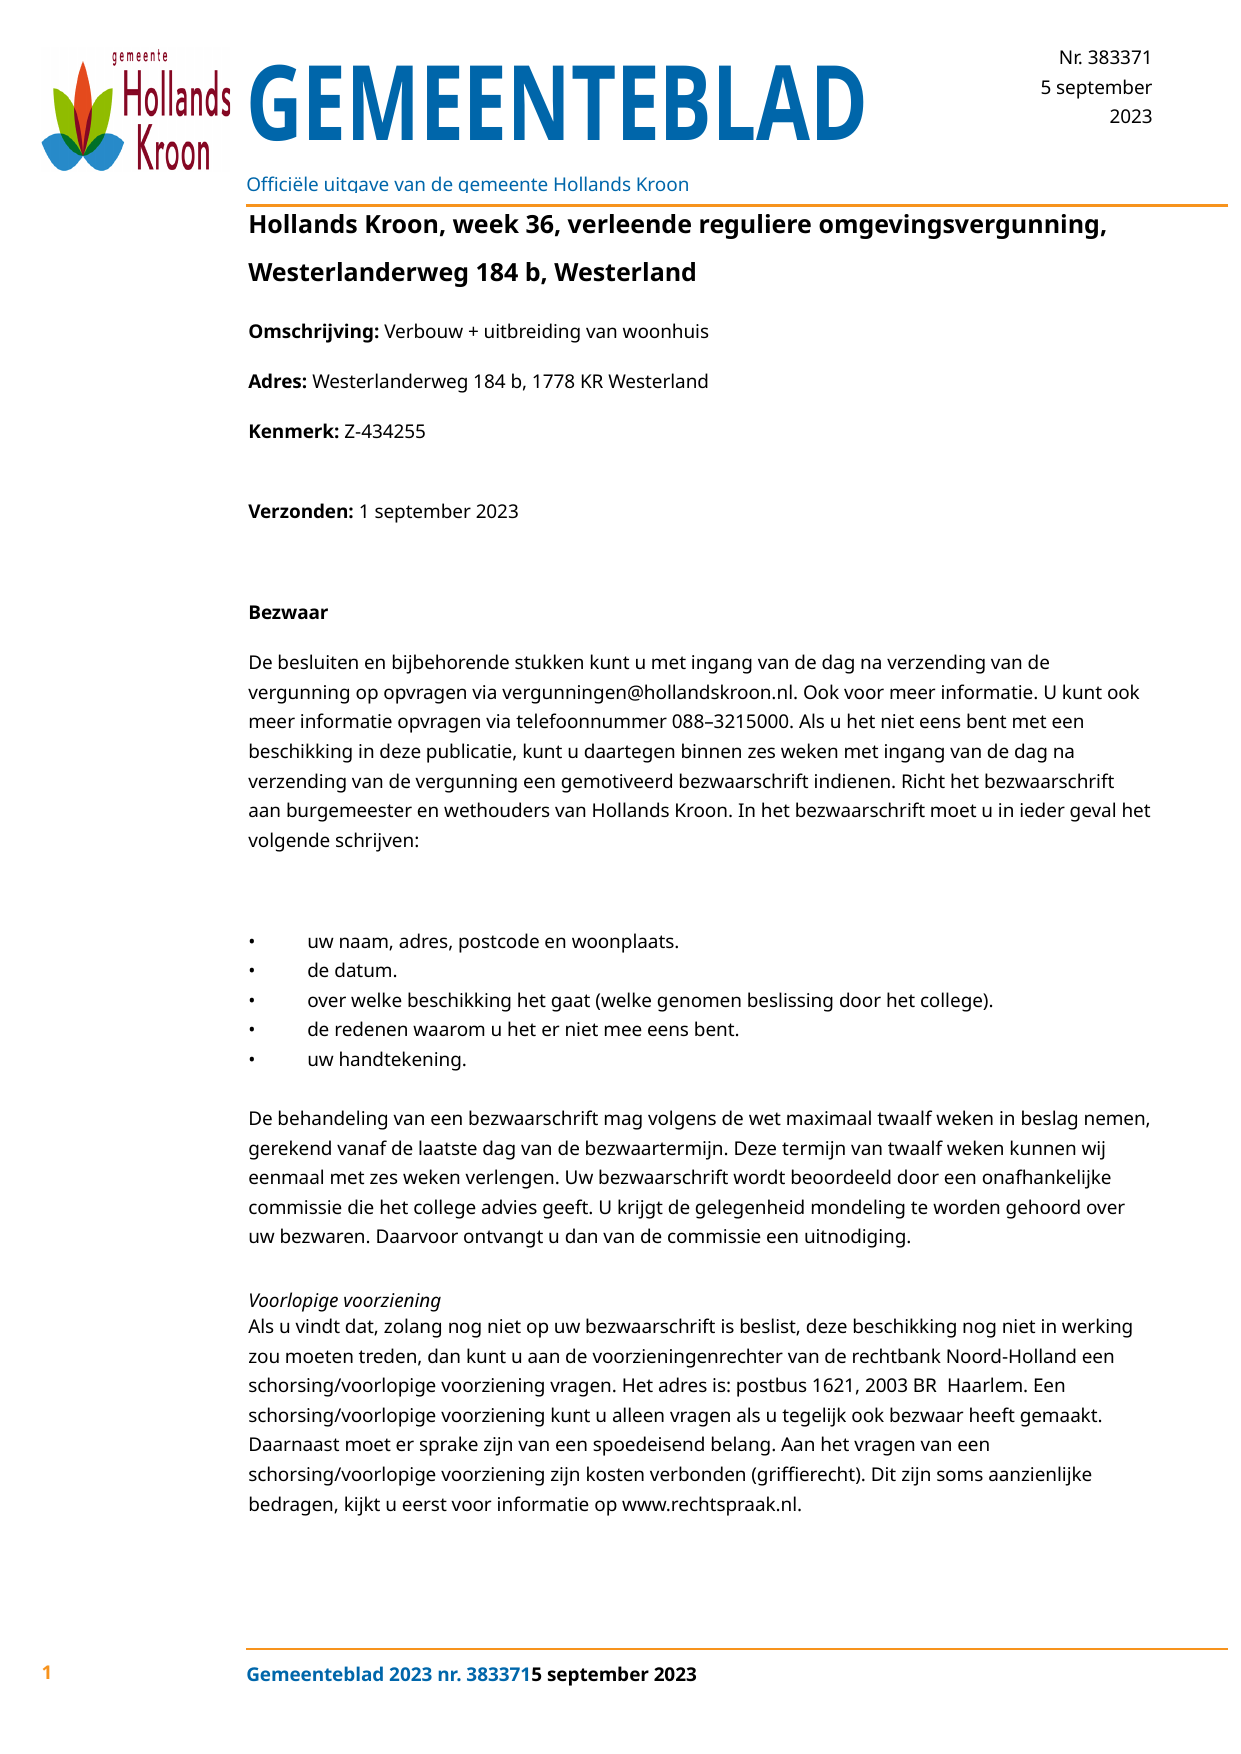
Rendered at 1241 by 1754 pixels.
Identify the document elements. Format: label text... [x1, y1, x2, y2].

text Verzonden: 1 september 2023 [248, 498, 1152, 524]
list uw naam, adres, postcode en woonplaats. [248, 928, 1152, 953]
text Voorlopige voorziening [248, 1288, 1152, 1313]
list uw handtekening. [248, 1046, 1152, 1072]
text Bezwaar [248, 599, 1152, 625]
text Als u vindt dat, zolang nog niet op uw bezwaarschrift is beslist, deze beschikking nog niet in werking zou moeten treden, dan kunt u aan de voorzieningenrechter van de rechtbank Noord-Holland een schorsing/voorlopige voorziening vragen. Het adres is: postbus 1621, 2003 BR Haarlem. Een schorsing/voorlopige voorziening kunt u alleen vragen als u tegelijk ook bezwaar heeft gemaakt. Daarnaast moet er sprake zijn van een spoedeisend belang. Aan het vragen van een schorsing/voorlopige voorziening zijn kosten verbonden (griffierecht). Dit zijn soms aanzienlijke bedragen, kijkt u eerst voor informatie op www.rechtspraak.nl. [248, 1313, 1152, 1517]
text De behandeling van een bezwaarschrift mag volgens de wet maximaal twaalf weken in beslag nemen, gerekend vanaf de laatste dag van de bezwaartermijn. Deze termijn van twaalf weken kunnen wij eenmaal met zes weken verlengen. Uw bezwaarschrift wordt beoordeeld door een onafhankelijke commissie die het college advies geeft. U krijgt de gelegenheid mondeling te worden gehoord over uw bezwaren. Daarvoor ontvangt u dan van de commissie een uitnodiging. [248, 1105, 1152, 1249]
text Kenmerk: Z-434255 [248, 419, 1152, 444]
list over welke beschikking het gaat (welke genomen beslissing door het college). [248, 987, 1152, 1013]
list de datum. [248, 957, 1152, 983]
list de redenen waarom u het er niet mee eens bent. [248, 1017, 1152, 1042]
text De besluiten en bijbehorende stukken kunt u met ingang van de dag na verzending van de vergunning op opvragen via vergunningen@hollandskroon.nl. Ook voor meer informatie. U kunt ook meer informatie opvragen via telefoonnummer 088–3215000. Als u het niet eens bent met een beschikking in deze publicatie, kunt u daartegen binnen zes weken met ingang van de dag na verzending van de vergunning een gemotiveerd bezwaarschrift indienen. Richt het bezwaarschrift aan burgemeester en wethouders van Hollands Kroon. In het bezwaarschrift moet u in ieder geval het volgende schrijven: [248, 649, 1152, 853]
table_header [700, 469, 1152, 495]
text Adres: Westerlanderweg 184 b, 1778 KR Westerland [248, 368, 1152, 394]
picture [41, 47, 231, 172]
text Omschrijving: Verbouw + uitbreiding van woonhuis [248, 318, 1152, 344]
text Hollands Kroon, week 36, verleende reguliere omgevingsvergunning, Westerlanderweg 184 b, Westerland [248, 207, 1152, 288]
table_header [248, 469, 700, 495]
